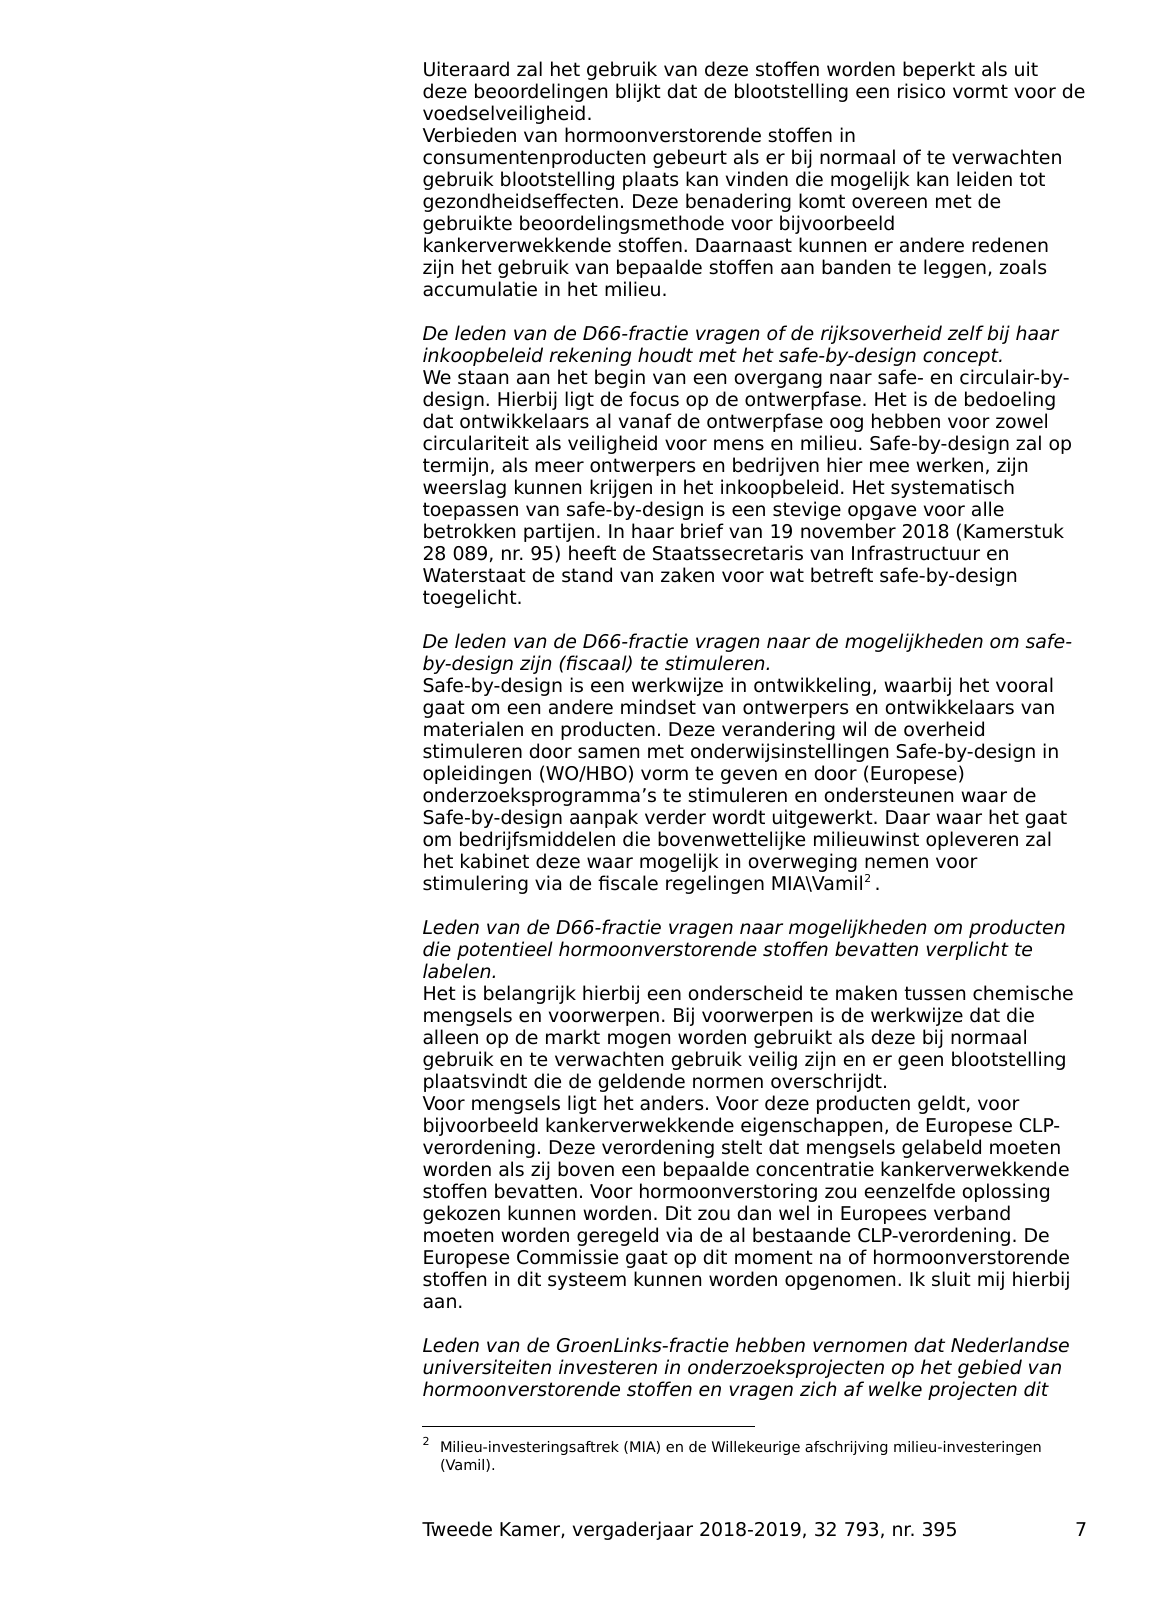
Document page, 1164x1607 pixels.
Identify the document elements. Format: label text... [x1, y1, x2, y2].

text Milieu-investeringsaftrek (MIA) en de Willekeurige afschrijving milieu-investeringen (Vamil). [422, 1435, 1087, 1474]
text Voor mengsels ligt het anders. Voor deze producten geldt, voor bijvoorbeeld kankerverwekkende eigenschappen, de Europese CLP-verordening. Deze verordening stelt dat mengsels gelabeld moeten worden als zij boven een bepaalde concentratie kankerverwekkende stoffen bevatten. Voor hormoonverstoring zou eenzelfde oplossing gekozen kunnen worden. Dit zou dan wel in Europees verband moeten worden geregeld via de al bestaande CLP-verordening. De Europese Commissie gaat op dit moment na of hormoonverstorende stoffen in dit systeem kunnen worden opgenomen. Ik sluit mij hierbij aan. [422, 1093, 1087, 1312]
text Leden van de D66-fractie vragen naar mogelijkheden om producten die potentieel hormoonverstorende stoffen bevatten verplicht te labelen. [422, 917, 1087, 983]
text Verbieden van hormoonverstorende stoffen in consumentenproducten gebeurt als er bij normaal of te verwachten gebruik blootstelling plaats kan vinden die mogelijk kan leiden tot gezondheidseffecten. Deze benadering komt overeen met de gebruikte beoordelingsmethode voor bijvoorbeeld kankerverwekkende stoffen. Daarnaast kunnen er andere redenen zijn het gebruik van bepaalde stoffen aan banden te leggen, zoals accumulatie in het milieu. [422, 125, 1087, 301]
text Leden van de GroenLinks-fractie hebben vernomen dat Nederlandse universiteiten investeren in onderzoeksprojecten op het gebied van hormoonverstorende stoffen en vragen zich af welke projecten dit [422, 1335, 1087, 1401]
text Het is belangrijk hierbij een onderscheid te maken tussen chemische mengsels en voorwerpen. Bij voorwerpen is de werkwijze dat die alleen op de markt mogen worden gebruikt als deze bij normaal gebruik en te verwachten gebruik veilig zijn en er geen blootstelling plaatsvindt die de geldende normen overschrijdt. [422, 983, 1087, 1093]
text Uiteraard zal het gebruik van deze stoffen worden beperkt als uit deze beoordelingen blijkt dat de blootstelling een risico vormt voor de voedselveiligheid. [422, 59, 1087, 125]
text Safe-by-design is een werkwijze in ontwikkeling, waarbij het vooral gaat om een andere mindset van ontwerpers en ontwikkelaars van materialen en producten. Deze verandering wil de overheid stimuleren door samen met onderwijsinstellingen Safe-by-design in opleidingen (WO/HBO) vorm te geven en door (Europese) onderzoeksprogramma’s te stimuleren en ondersteunen waar de Safe-by-design aanpak verder wordt uitgewerkt. Daar waar het gaat om bedrijfsmiddelen die bovenwettelijke milieuwinst opleveren zal het kabinet deze waar mogelijk in overweging nemen voor stimulering via de fiscale regelingen MIA\Vamil. [422, 675, 1087, 895]
text We staan aan het begin van een overgang naar safe- en circulair-by-design. Hierbij ligt de focus op de ontwerpfase. Het is de bedoeling dat ontwikkelaars al vanaf de ontwerpfase oog hebben voor zowel circulariteit als veiligheid voor mens en milieu. Safe-by-design zal op termijn, als meer ontwerpers en bedrijven hier mee werken, zijn weerslag kunnen krijgen in het inkoopbeleid. Het systematisch toepassen van safe-by-design is een stevige opgave voor alle betrokken partijen. In haar brief van 19 november 2018 (Kamerstuk 28 089, nr. 95) heeft de Staatssecretaris van Infrastructuur en Waterstaat de stand van zaken voor wat betreft safe-by-design toegelicht. [422, 367, 1087, 609]
text De leden van de D66-fractie vragen of de rijksoverheid zelf bij haar inkoopbeleid rekening houdt met het safe-by-design concept. [422, 323, 1087, 367]
text De leden van de D66-fractie vragen naar de mogelijkheden om safe-by-design zijn (fiscaal) te stimuleren. [422, 631, 1087, 675]
